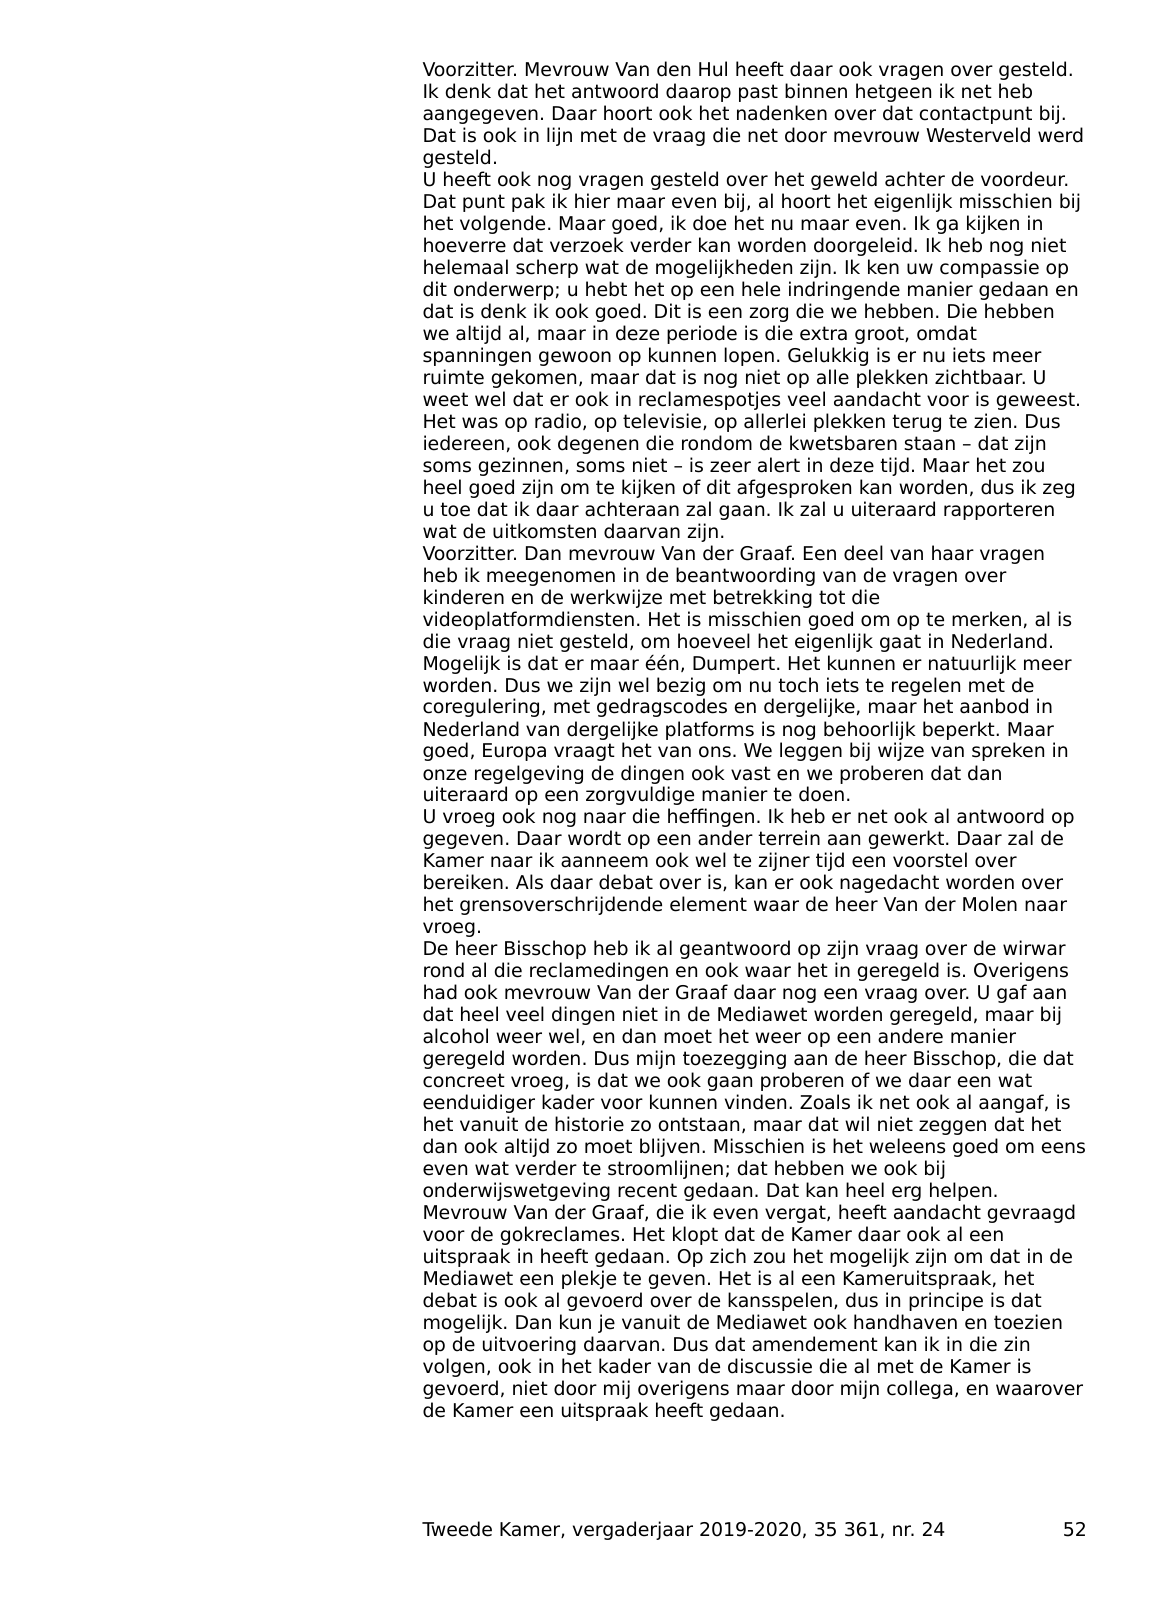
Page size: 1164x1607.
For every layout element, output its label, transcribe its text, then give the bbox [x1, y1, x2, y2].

text U heeft ook nog vragen gesteld over het geweld achter de voordeur. Dat punt pak ik hier maar even bij, al hoort het eigenlijk misschien bij het volgende. Maar goed, ik doe het nu maar even. Ik ga kijken in hoeverre dat verzoek verder kan worden doorgeleid. Ik heb nog niet helemaal scherp wat de mogelijkheden zijn. Ik ken uw compassie op dit onderwerp; u hebt het op een hele indringende manier gedaan en dat is denk ik ook goed. Dit is een zorg die we hebben. Die hebben we altijd al, maar in deze periode is die extra groot, omdat spanningen gewoon op kunnen lopen. Gelukkig is er nu iets meer ruimte gekomen, maar dat is nog niet op alle plekken zichtbaar. U weet wel dat er ook in reclamespotjes veel aandacht voor is geweest. Het was op radio, op televisie, op allerlei plekken terug te zien. Dus iedereen, ook degenen die rondom de kwetsbaren staan – dat zijn soms gezinnen, soms niet – is zeer alert in deze tijd. Maar het zou heel goed zijn om te kijken of dit afgesproken kan worden, dus ik zeg u toe dat ik daar achteraan zal gaan. Ik zal u uiteraard rapporteren wat de uitkomsten daarvan zijn. [422, 169, 1087, 543]
text De heer Bisschop heb ik al geantwoord op zijn vraag over de wirwar rond al die reclamedingen en ook waar het in geregeld is. Overigens had ook mevrouw Van der Graaf daar nog een vraag over. U gaf aan dat heel veel dingen niet in de Mediawet worden geregeld, maar bij alcohol weer wel, en dan moet het weer op een andere manier geregeld worden. Dus mijn toezegging aan de heer Bisschop, die dat concreet vroeg, is dat we ook gaan proberen of we daar een wat eenduidiger kader voor kunnen vinden. Zoals ik net ook al aangaf, is het vanuit de historie zo ontstaan, maar dat wil niet zeggen dat het dan ook altijd zo moet blijven. Misschien is het weleens goed om eens even wat verder te stroomlijnen; dat hebben we ook bij onderwijswetgeving recent gedaan. Dat kan heel erg helpen. [422, 938, 1087, 1202]
text Voorzitter. Dan mevrouw Van der Graaf. Een deel van haar vragen heb ik meegenomen in de beantwoording van de vragen over kinderen en de werkwijze met betrekking tot die videoplatformdiensten. Het is misschien goed om op te merken, al is die vraag niet gesteld, om hoeveel het eigenlijk gaat in Nederland. Mogelijk is dat er maar één, Dumpert. Het kunnen er natuurlijk meer worden. Dus we zijn wel bezig om nu toch iets te regelen met de coregulering, met gedragscodes en dergelijke, maar het aanbod in Nederland van dergelijke platforms is nog behoorlijk beperkt. Maar goed, Europa vraagt het van ons. We leggen bij wijze van spreken in onze regelgeving de dingen ook vast en we proberen dat dan uiteraard op een zorgvuldige manier te doen. [422, 543, 1087, 806]
text U vroeg ook nog naar die heffingen. Ik heb er net ook al antwoord op gegeven. Daar wordt op een ander terrein aan gewerkt. Daar zal de Kamer naar ik aanneem ook wel te zijner tijd een voorstel over bereiken. Als daar debat over is, kan er ook nagedacht worden over het grensoverschrijdende element waar de heer Van der Molen naar vroeg. [422, 806, 1087, 938]
text Mevrouw Van der Graaf, die ik even vergat, heeft aandacht gevraagd voor de gokreclames. Het klopt dat de Kamer daar ook al een uitspraak in heeft gedaan. Op zich zou het mogelijk zijn om dat in de Mediawet een plekje te geven. Het is al een Kameruitspraak, het debat is ook al gevoerd over de kansspelen, dus in principe is dat mogelijk. Dan kun je vanuit de Mediawet ook handhaven en toezien op de uitvoering daarvan. Dus dat amendement kan ik in die zin volgen, ook in het kader van de discussie die al met de Kamer is gevoerd, niet door mij overigens maar door mijn collega, en waarover de Kamer een uitspraak heeft gedaan. [422, 1202, 1087, 1422]
text Voorzitter. Mevrouw Van den Hul heeft daar ook vragen over gesteld. Ik denk dat het antwoord daarop past binnen hetgeen ik net heb aangegeven. Daar hoort ook het nadenken over dat contactpunt bij. Dat is ook in lijn met de vraag die net door mevrouw Westerveld werd gesteld. [422, 59, 1087, 169]
